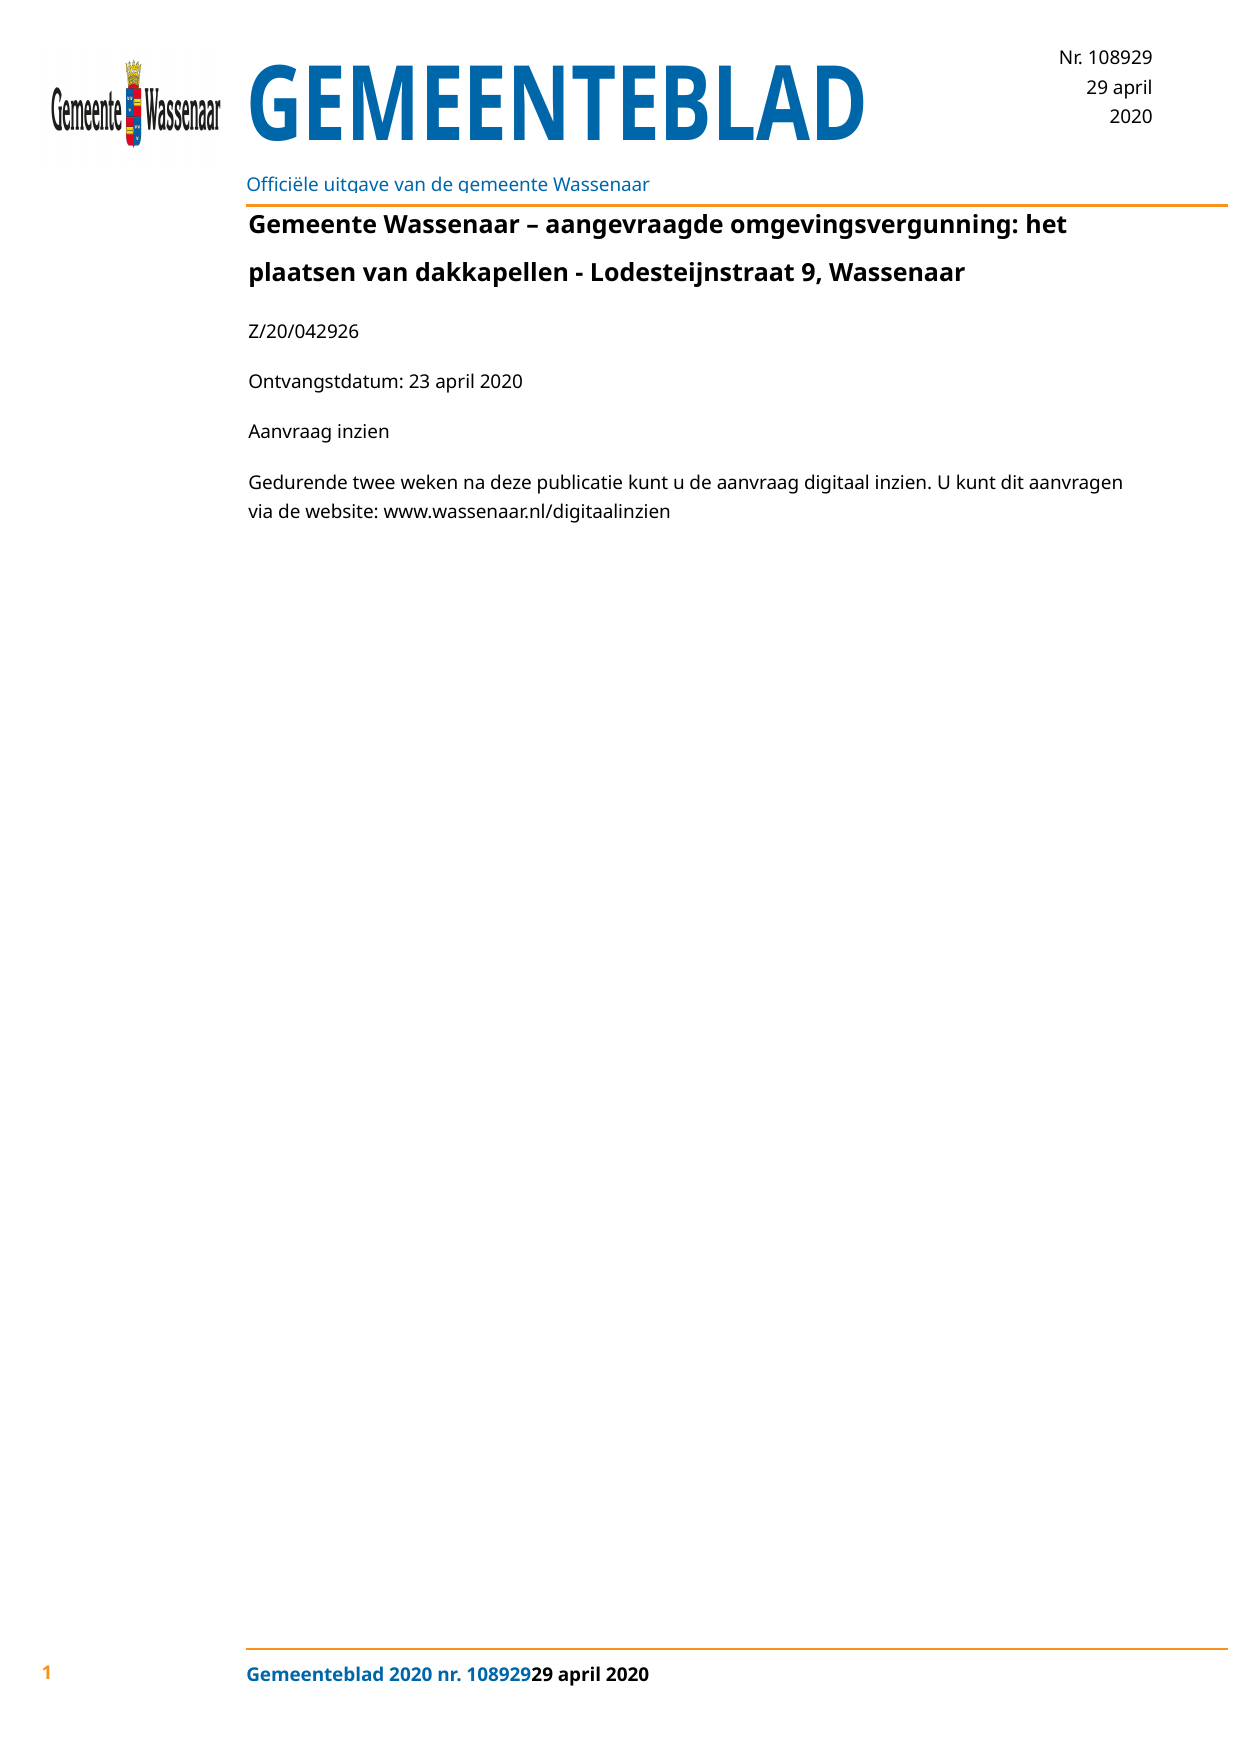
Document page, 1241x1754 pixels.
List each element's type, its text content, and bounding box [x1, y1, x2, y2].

text Gedurende twee weken na deze publicatie kunt u de aanvraag digitaal inzien. U kunt dit aanvragen via de website: www.wassenaar.nl/digitaalinzien [248, 469, 1152, 524]
text Gemeente Wassenaar – aangevraagde omgevingsvergunning: het plaatsen van dakkapellen - Lodesteijnstraat 9, Wassenaar [248, 207, 1152, 288]
picture [41, 47, 231, 172]
text Z/20/042926 [248, 318, 1152, 344]
text Ontvangstdatum: 23 april 2020 [248, 368, 1152, 394]
text Aanvraag inzien [248, 419, 1152, 444]
